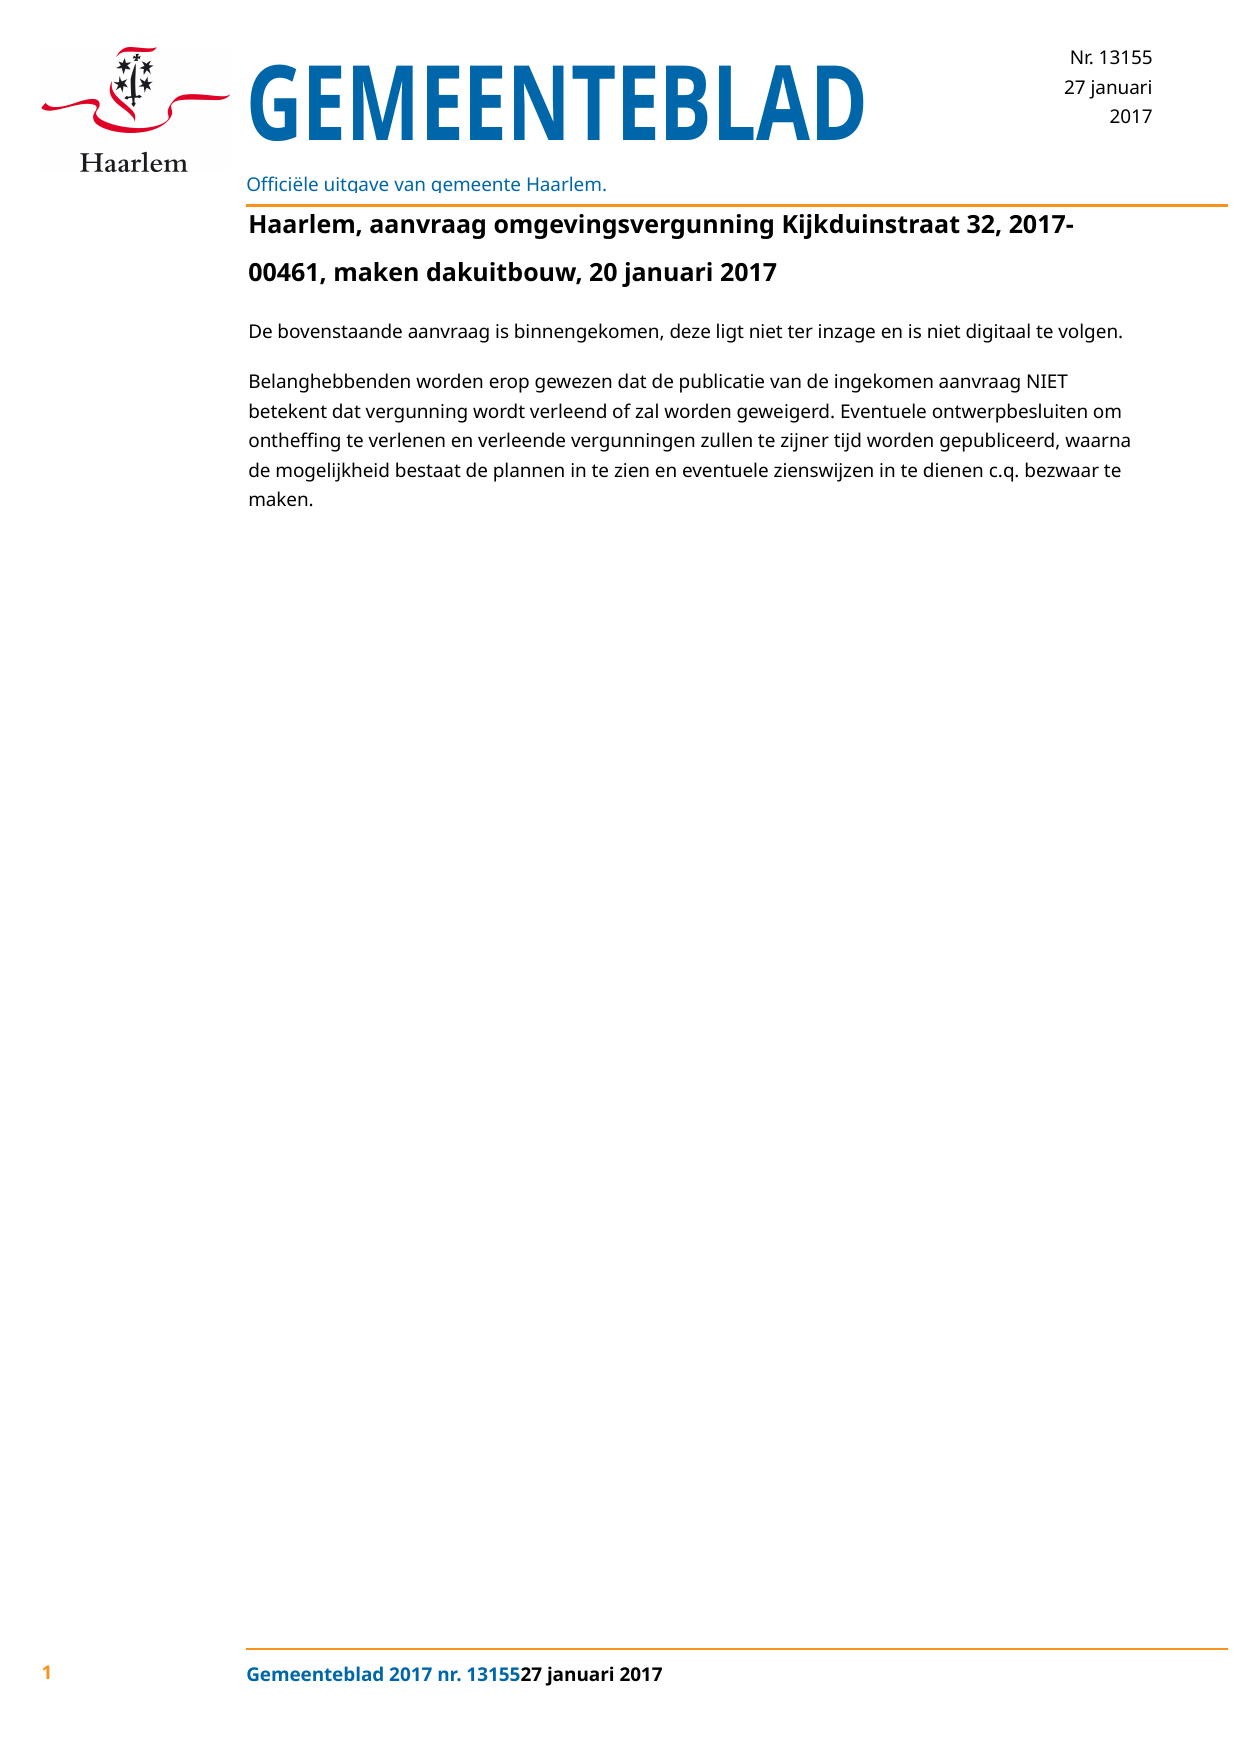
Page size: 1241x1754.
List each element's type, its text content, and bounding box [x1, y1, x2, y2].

text Belanghebbenden worden erop gewezen dat de publicatie van de ingekomen aanvraag NIET betekent dat vergunning wordt verleend of zal worden geweigerd. Eventuele ontwerpbesluiten om ontheffing te verlenen en verleende vergunningen zullen te zijner tijd worden gepubliceerd, waarna de mogelijkheid bestaat de plannen in te zien en eventuele zienswijzen in te dienen c.q. bezwaar te maken. [248, 368, 1152, 512]
picture [41, 47, 231, 172]
text De bovenstaande aanvraag is binnengekomen, deze ligt niet ter inzage en is niet digitaal te volgen. [248, 318, 1152, 344]
text Haarlem, aanvraag omgevingsvergunning Kijkduinstraat 32, 2017-00461, maken dakuitbouw, 20 januari 2017 [248, 207, 1152, 288]
